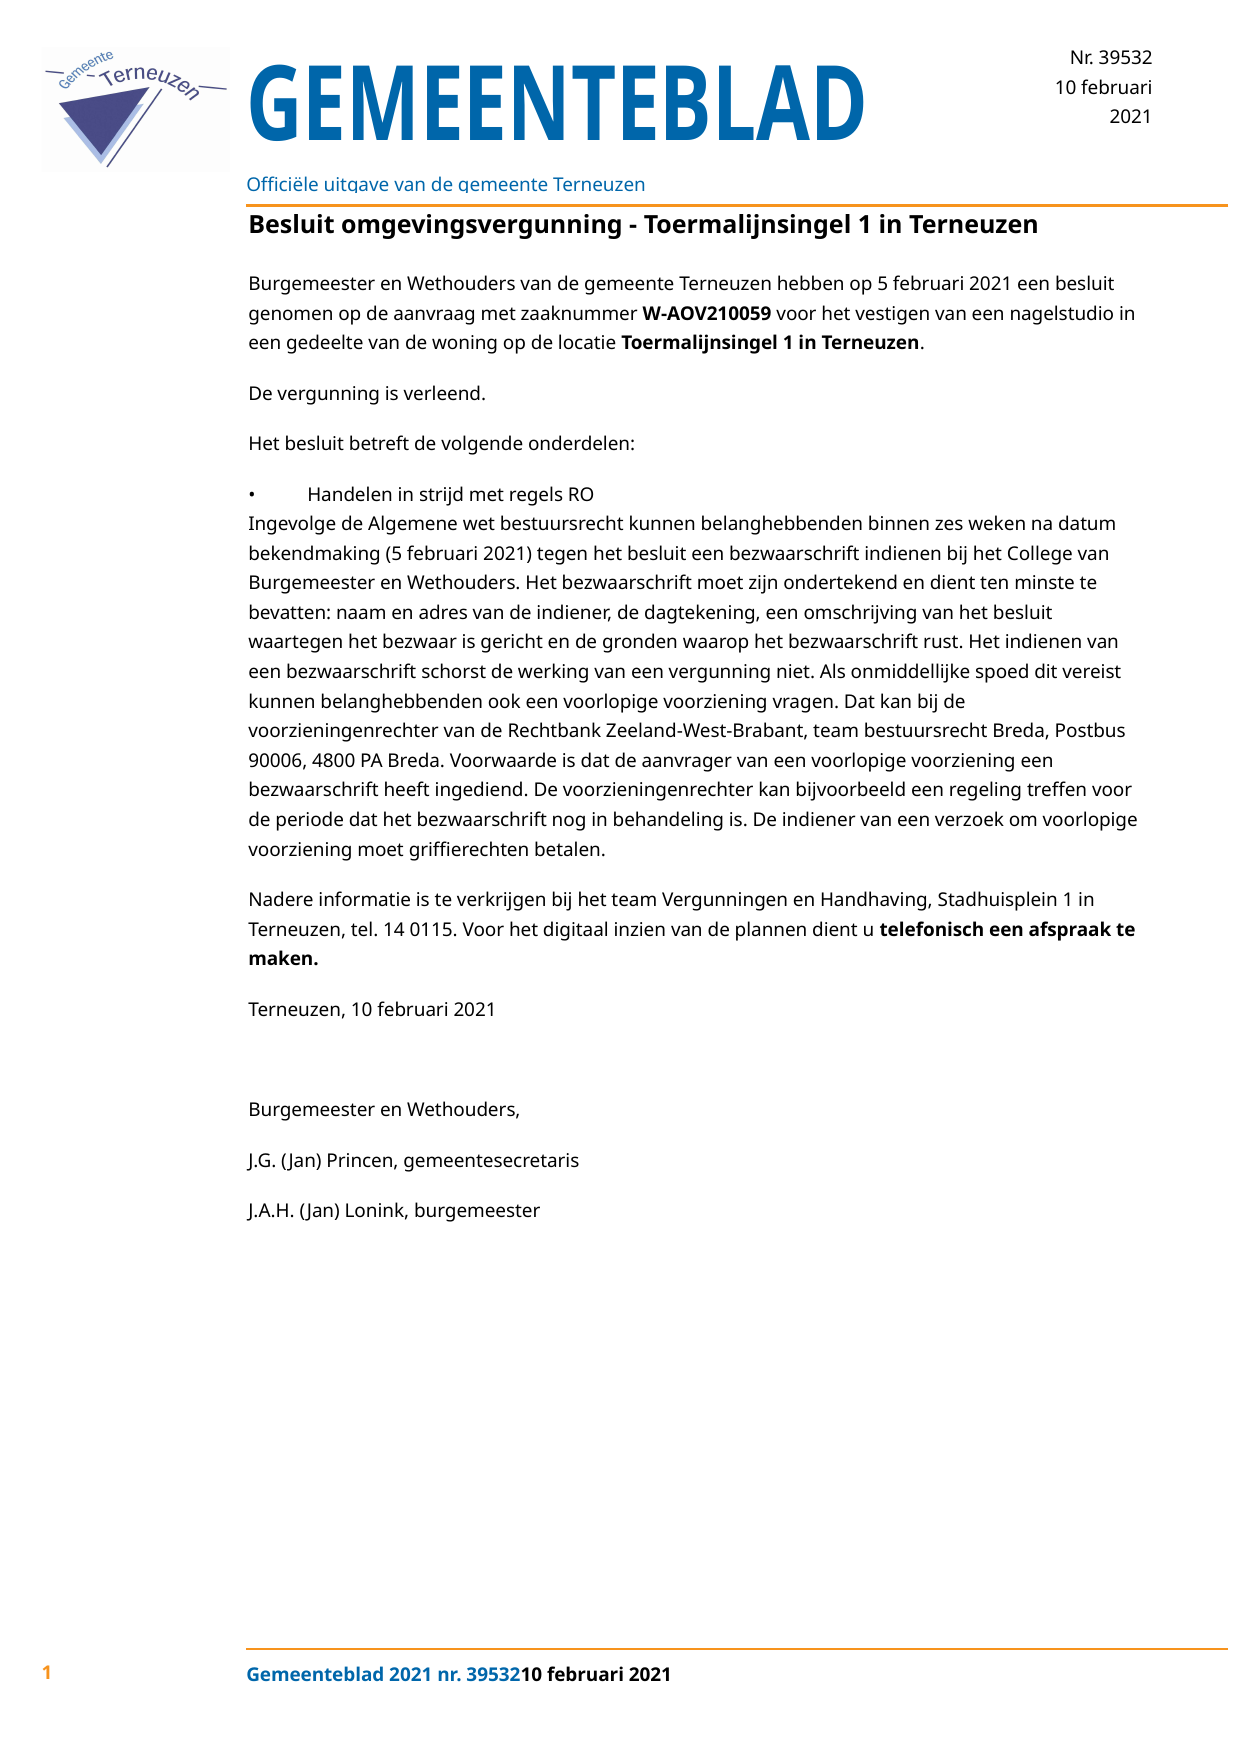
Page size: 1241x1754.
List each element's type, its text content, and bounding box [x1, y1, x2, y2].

text J.G. (Jan) Princen, gemeentesecretaris [248, 1147, 1152, 1173]
text Besluit omgevingsvergunning - Toermalijnsingel 1 in Terneuzen [248, 207, 1152, 241]
text Burgemeester en Wethouders, [248, 1097, 1152, 1122]
text Nadere informatie is te verkrijgen bij het team Vergunningen en Handhaving, Stadhuisplein 1 in Terneuzen, tel. 14 0115. Voor het digitaal inzien van de plannen dient u telefonisch een afspraak te maken. [248, 886, 1152, 971]
text De vergunning is verleend. [248, 380, 1152, 406]
text Het besluit betreft de volgende onderdelen: [248, 430, 1152, 456]
text J.A.H. (Jan) Lonink, burgemeester [248, 1197, 1152, 1223]
list Handelen in strijd met regels RO [248, 481, 1152, 506]
text Burgemeester en Wethouders van de gemeente Terneuzen hebben op 5 februari 2021 een besluit genomen op de aanvraag met zaaknummer W-AOV210059 voor het vestigen van een nagelstudio in een gedeelte van de woning op de locatie Toermalijnsingel 1 in Terneuzen. [248, 270, 1152, 355]
text Ingevolge de Algemene wet bestuursrecht kunnen belanghebbenden binnen zes weken na datum bekendmaking (5 februari 2021) tegen het besluit een bezwaarschrift indienen bij het College van Burgemeester en Wethouders. Het bezwaarschrift moet zijn ondertekend en dient ten minste te bevatten: naam en adres van de indiener, de dagtekening, een omschrijving van het besluit waartegen het bezwaar is gericht en de gronden waarop het bezwaarschrift rust. Het indienen van een bezwaarschrift schorst de werking van een vergunning niet. Als onmiddellijke spoed dit vereist kunnen belanghebbenden ook een voorlopige voorziening vragen. Dat kan bij de voorzieningenrechter van de Rechtbank Zeeland-West-Brabant, team bestuursrecht Breda, Postbus 90006, 4800 PA Breda. Voorwaarde is dat de aanvrager van een voorlopige voorziening een bezwaarschrift heeft ingediend. De voorzieningenrechter kan bijvoorbeeld een regeling treffen voor de periode dat het bezwaarschrift nog in behandeling is. De indiener van een verzoek om voorlopige voorziening moet griffierechten betalen. [248, 510, 1152, 861]
text Terneuzen, 10 februari 2021 [248, 996, 1152, 1021]
picture [41, 47, 231, 172]
